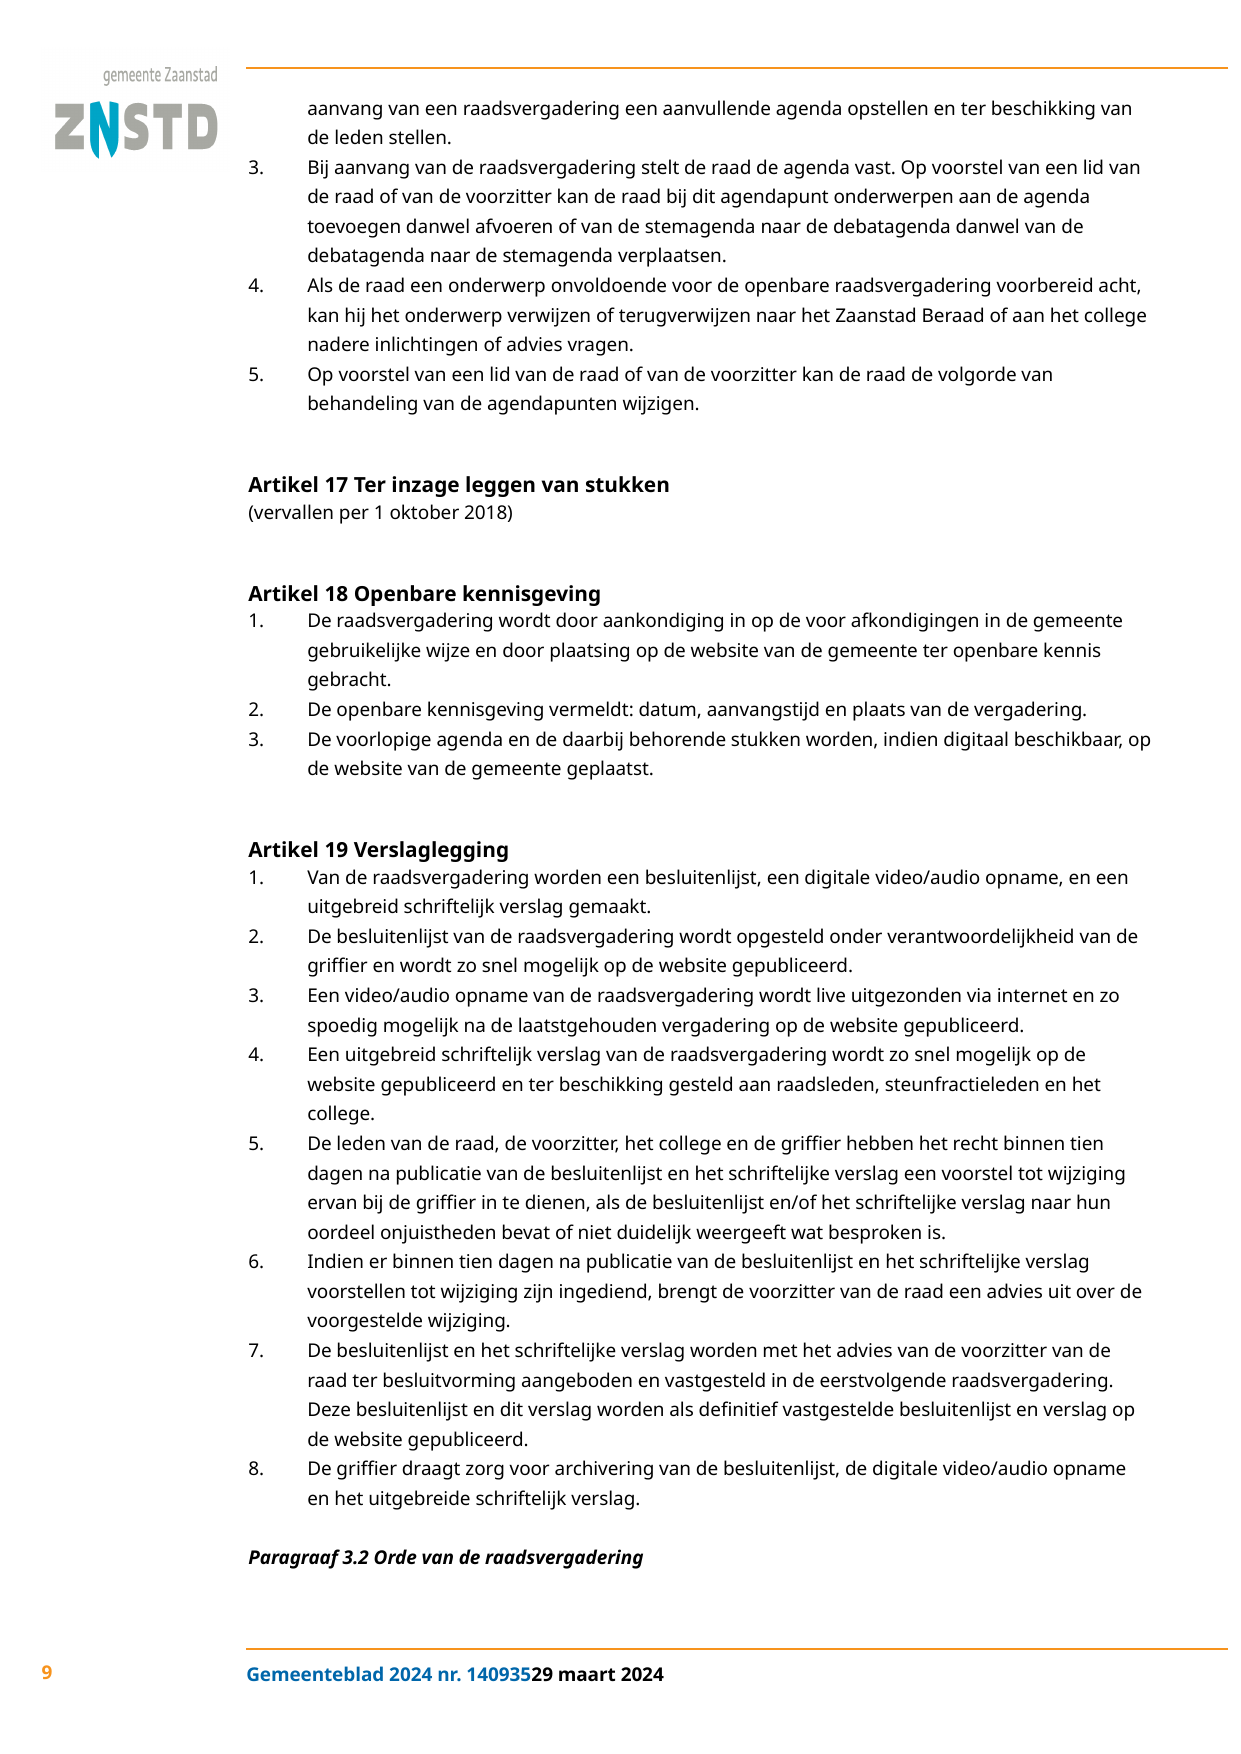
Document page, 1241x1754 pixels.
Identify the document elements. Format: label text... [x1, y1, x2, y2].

list De besluitenlijst van de raadsvergadering wordt opgesteld onder verantwoordelijkheid van de griffier en wordt zo snel mogelijk op de website gepubliceerd. [248, 923, 1152, 978]
list De griffier draagt zorg voor archivering van de besluitenlijst, de digitale video/audio opname en het uitgebreide schriftelijk verslag. [248, 1456, 1152, 1511]
text Paragraaf 3.2 Orde van de raadsvergadering [248, 1544, 1152, 1570]
list De besluitenlijst en het schriftelijke verslag worden met het advies van de voorzitter van de raad ter besluitvorming aangeboden en vastgesteld in de eerstvolgende raadsvergadering. Deze besluitenlijst en dit verslag worden als definitief vastgestelde besluitenlijst en verslag op de website gepubliceerd. [248, 1337, 1152, 1452]
list Een video/audio opname van de raadsvergadering wordt live uitgezonden via internet en zo spoedig mogelijk na de laatstgehouden vergadering op de website gepubliceerd. [248, 982, 1152, 1037]
text (vervallen per 1 oktober 2018) [248, 499, 1152, 525]
text Artikel 19 Verslaglegging [248, 835, 1152, 864]
list De voorlopige agenda en de daarbij behorende stukken worden, indien digitaal beschikbaar, op de website van de gemeente geplaatst. [248, 726, 1152, 781]
list De raadsvergadering wordt door aankondiging in op de voor afkondigingen in de gemeente gebruikelijke wijze en door plaatsing op de website van de gemeente ter openbare kennis gebracht. [248, 607, 1152, 692]
list aanvang van een raadsvergadering een aanvullende agenda opstellen en ter beschikking van de leden stellen. [248, 95, 1152, 150]
list Indien er binnen tien dagen na publicatie van de besluitenlijst en het schriftelijke verslag voorstellen tot wijziging zijn ingediend, brengt de voorzitter van de raad een advies uit over de voorgestelde wijziging. [248, 1248, 1152, 1333]
list Van de raadsvergadering worden een besluitenlijst, een digitale video/audio opname, en een uitgebreid schriftelijk verslag gemaakt. [248, 864, 1152, 919]
list De leden van de raad, de voorzitter, het college en de griffier hebben het recht binnen tien dagen na publicatie van de besluitenlijst en het schriftelijke verslag een voorstel tot wijziging ervan bij de griffier in te dienen, als de besluitenlijst en/of het schriftelijke verslag naar hun oordeel onjuistheden bevat of niet duidelijk weergeeft wat besproken is. [248, 1130, 1152, 1244]
list Een uitgebreid schriftelijk verslag van de raadsvergadering wordt zo snel mogelijk op de website gepubliceerd en ter beschikking gesteld aan raadsleden, steunfractieleden en het college. [248, 1041, 1152, 1126]
list De openbare kennisgeving vermeldt: datum, aanvangstijd en plaats van de vergadering. [248, 696, 1152, 722]
list Als de raad een onderwerp onvoldoende voor de openbare raadsvergadering voorbereid acht, kan hij het onderwerp verwijzen of terugverwijzen naar het Zaanstad Beraad of aan het college nadere inlichtingen of advies vragen. [248, 272, 1152, 357]
text Artikel 18 Openbare kennisgeving [248, 579, 1152, 607]
picture [41, 47, 231, 172]
text Artikel 17 Ter inzage leggen van stukken [248, 471, 1152, 499]
list Op voorstel van een lid van de raad of van de voorzitter kan de raad de volgorde van behandeling van de agendapunten wijzigen. [248, 361, 1152, 416]
list Bij aanvang van de raadsvergadering stelt de raad de agenda vast. Op voorstel van een lid van de raad of van de voorzitter kan de raad bij dit agendapunt onderwerpen aan de agenda toevoegen danwel afvoeren of van de stemagenda naar de debatagenda danwel van de debatagenda naar de stemagenda verplaatsen. [248, 154, 1152, 268]
